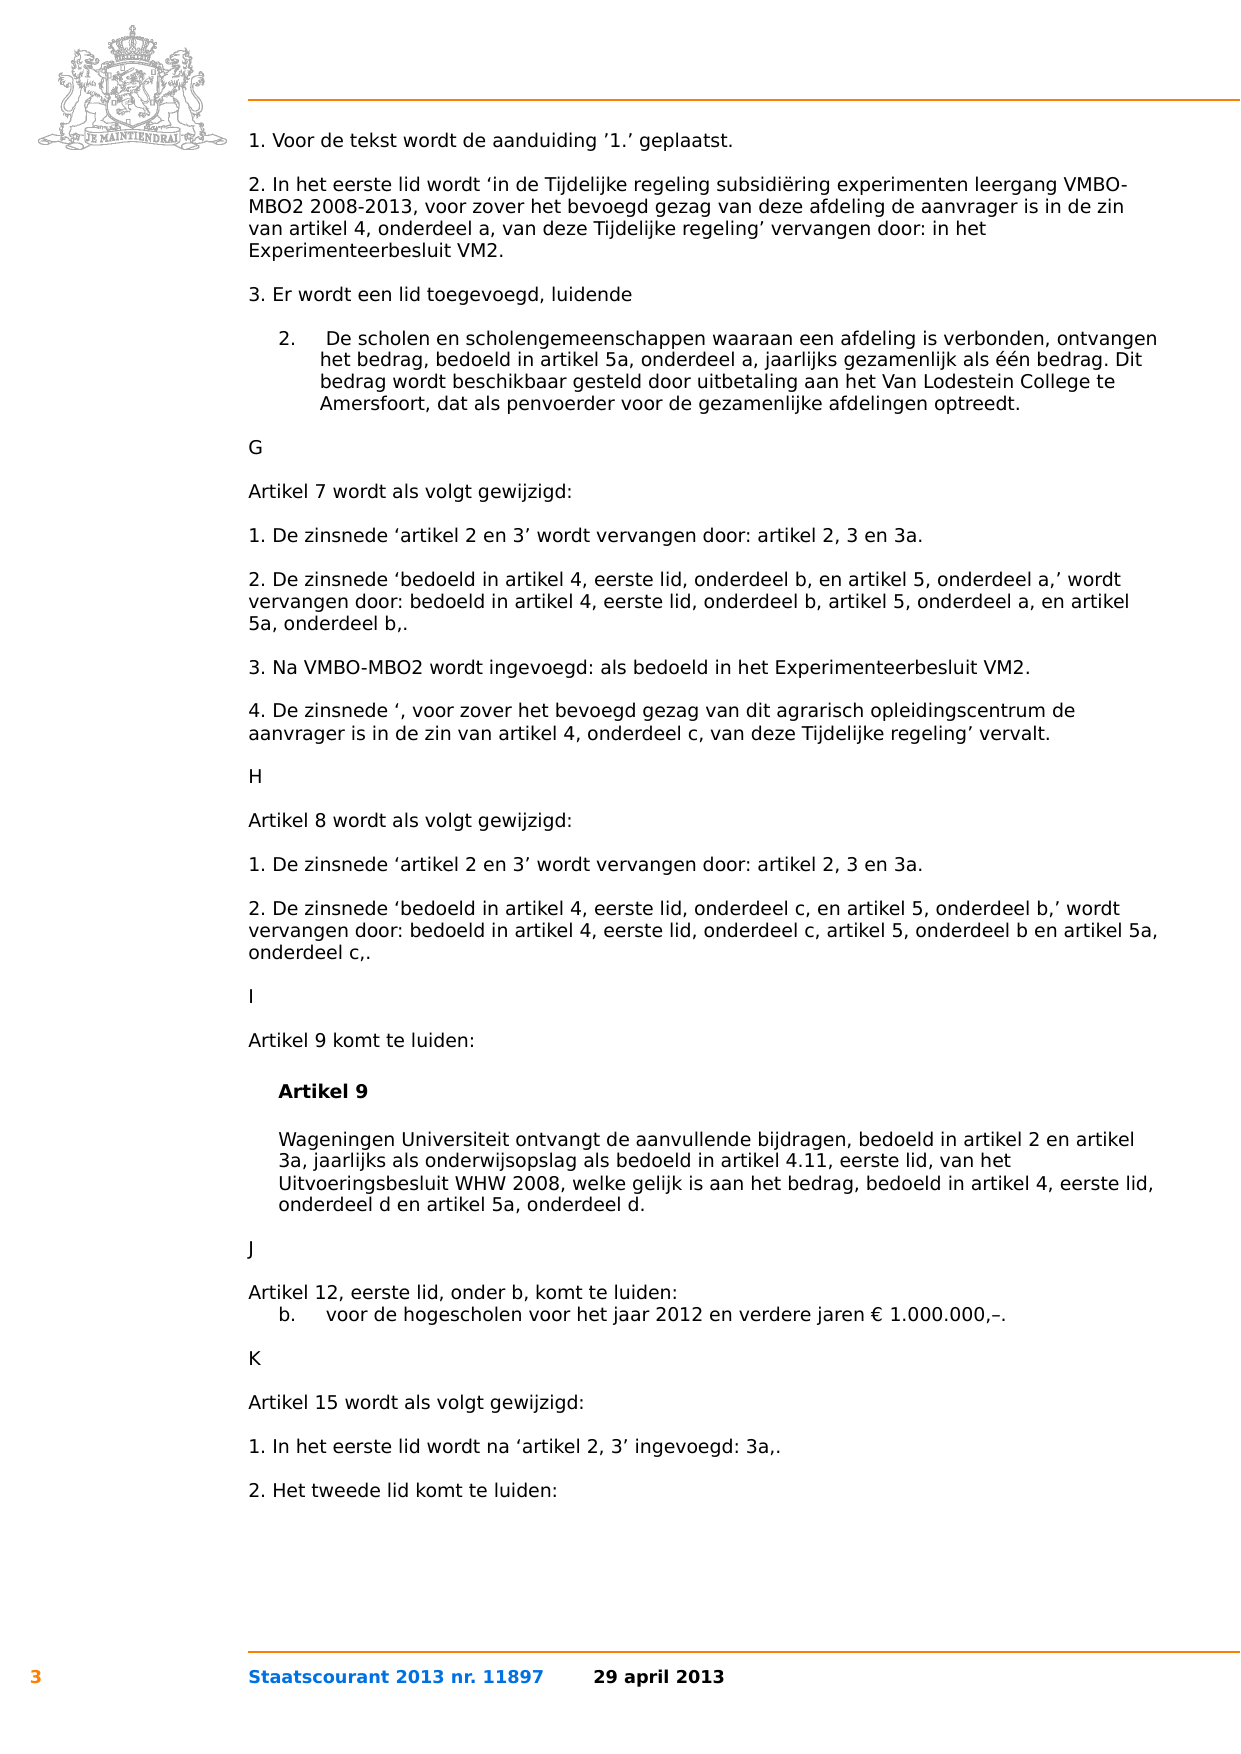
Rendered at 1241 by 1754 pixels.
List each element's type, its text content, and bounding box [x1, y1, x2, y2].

text b. voor de hogescholen voor het jaar 2012 en verdere jaren € 1.000.000,–. [278, 1304, 1163, 1326]
text 1. Voor de tekst wordt de aanduiding ’1.’ geplaatst. [248, 130, 1163, 152]
text 1. In het eerste lid wordt na ‘artikel 2, 3’ ingevoegd: 3a,. [248, 1436, 1163, 1458]
text 3. Na VMBO-MBO2 wordt ingevoegd: als bedoeld in het Experimenteerbesluit VM2. [248, 657, 1163, 678]
text Artikel 12, eerste lid, onder b, komt te luiden: [248, 1282, 1163, 1304]
text K [248, 1348, 1163, 1370]
text 2. De scholen en scholengemeenschappen waaraan een afdeling is verbonden, ontvangen het bedrag, bedoeld in artikel 5a, onderdeel a, jaarlijks gezamenlijk als één bedrag. Dit bedrag wordt beschikbaar gesteld door uitbetaling aan het Van Lodestein College te Amersfoort, dat als penvoerder voor de gezamenlijke afdelingen optreedt. [278, 327, 1163, 415]
text 1. De zinsnede ‘artikel 2 en 3’ wordt vervangen door: artikel 2, 3 en 3a. [248, 854, 1163, 876]
text H [248, 766, 1163, 788]
subtitle Artikel 9 [278, 1081, 1163, 1103]
text 2. De zinsnede ‘bedoeld in artikel 4, eerste lid, onderdeel c, en artikel 5, onderdeel b,’ wordt vervangen door: bedoeld in artikel 4, eerste lid, onderdeel c, artikel 5, onderdeel b en artikel 5a, onderdeel c,. [248, 898, 1163, 964]
text 1. De zinsnede ‘artikel 2 en 3’ wordt vervangen door: artikel 2, 3 en 3a. [248, 525, 1163, 547]
text 2. In het eerste lid wordt ‘in de Tijdelijke regeling subsidiëring experimenten leergang VMBO-MBO2 2008-2013, voor zover het bevoegd gezag van deze afdeling de aanvrager is in de zin van artikel 4, onderdeel a, van deze Tijdelijke regeling’ vervangen door: in het Experimenteerbesluit VM2. [248, 174, 1163, 262]
text 4. De zinsnede ‘, voor zover het bevoegd gezag van dit agrarisch opleidingscentrum de aanvrager is in de zin van artikel 4, onderdeel c, van deze Tijdelijke regeling’ vervalt. [248, 700, 1163, 744]
text J [248, 1238, 1163, 1260]
picture [38, 25, 227, 150]
text Artikel 8 wordt als volgt gewijzigd: [248, 810, 1163, 832]
text Wageningen Universiteit ontvangt de aanvullende bijdragen, bedoeld in artikel 2 en artikel 3a, jaarlijks als onderwijsopslag als bedoeld in artikel 4.11, eerste lid, van het Uitvoeringsbesluit WHW 2008, welke gelijk is aan het bedrag, bedoeld in artikel 4, eerste lid, onderdeel d en artikel 5a, onderdeel d. [278, 1128, 1163, 1216]
text I [248, 986, 1163, 1008]
text 3. Er wordt een lid toegevoegd, luidende [248, 283, 1163, 306]
text G [248, 437, 1163, 459]
text Artikel 15 wordt als volgt gewijzigd: [248, 1392, 1163, 1414]
text 2. Het tweede lid komt te luiden: [248, 1479, 1163, 1501]
text 2. De zinsnede ‘bedoeld in artikel 4, eerste lid, onderdeel b, en artikel 5, onderdeel a,’ wordt vervangen door: bedoeld in artikel 4, eerste lid, onderdeel b, artikel 5, onderdeel a, en artikel 5a, onderdeel b,. [248, 569, 1163, 635]
text Artikel 7 wordt als volgt gewijzigd: [248, 481, 1163, 503]
text Artikel 9 komt te luiden: [248, 1029, 1163, 1051]
